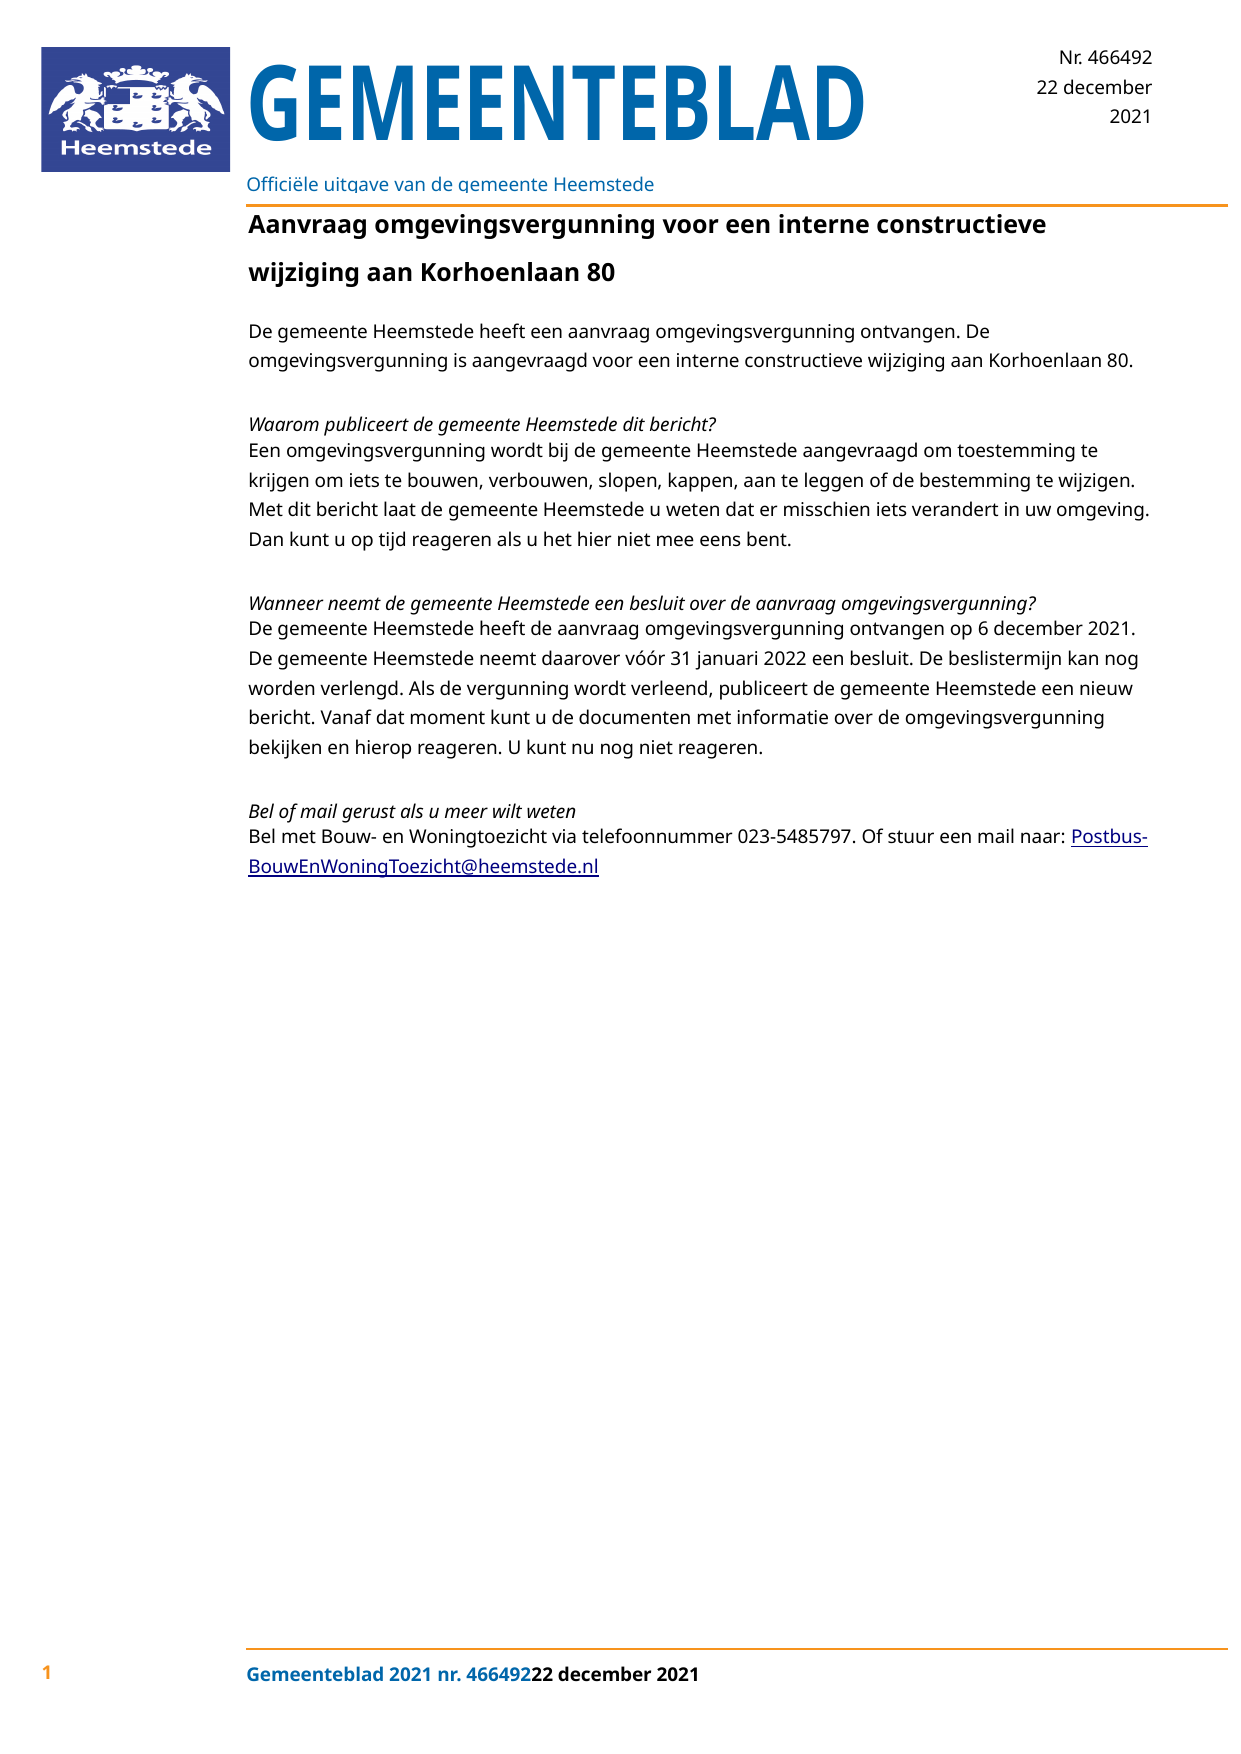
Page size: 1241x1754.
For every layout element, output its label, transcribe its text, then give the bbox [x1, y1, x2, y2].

text Aanvraag omgevingsvergunning voor een interne constructieve wijziging aan Korhoenlaan 80 [248, 207, 1152, 288]
text Waarom publiceert de gemeente Heemstede dit bericht? [248, 411, 1152, 437]
text Bel met Bouw- en Woningtoezicht via telefoonnummer 023-5485797. Of stuur een mail naar: Postbus-BouwEnWoningToezicht@heemstede.nl [248, 824, 1152, 879]
text Bel of mail gerust als u meer wilt weten [248, 798, 1152, 824]
picture [41, 47, 231, 172]
text Wanneer neemt de gemeente Heemstede een besluit over de aanvraag omgevingsvergunning? [248, 590, 1152, 616]
text Een omgevingsvergunning wordt bij de gemeente Heemstede aangevraagd om toestemming te krijgen om iets te bouwen, verbouwen, slopen, kappen, aan te leggen of de bestemming te wijzigen. Met dit bericht laat de gemeente Heemstede u weten dat er misschien iets verandert in uw omgeving. Dan kunt u op tijd reageren als u het hier niet mee eens bent. [248, 437, 1152, 552]
text De gemeente Heemstede heeft de aanvraag omgevingsvergunning ontvangen op 6 december 2021. De gemeente Heemstede neemt daarover vóór 31 januari 2022 een besluit. De beslistermijn kan nog worden verlengd. Als de vergunning wordt verleend, publiceert de gemeente Heemstede een nieuw bericht. Vanaf dat moment kunt u de documenten met informatie over de omgevingsvergunning bekijken en hierop reageren. U kunt nu nog niet reageren. [248, 616, 1152, 760]
text De gemeente Heemstede heeft een aanvraag omgevingsvergunning ontvangen. De omgevingsvergunning is aangevraagd voor een interne constructieve wijziging aan Korhoenlaan 80. [248, 318, 1152, 373]
